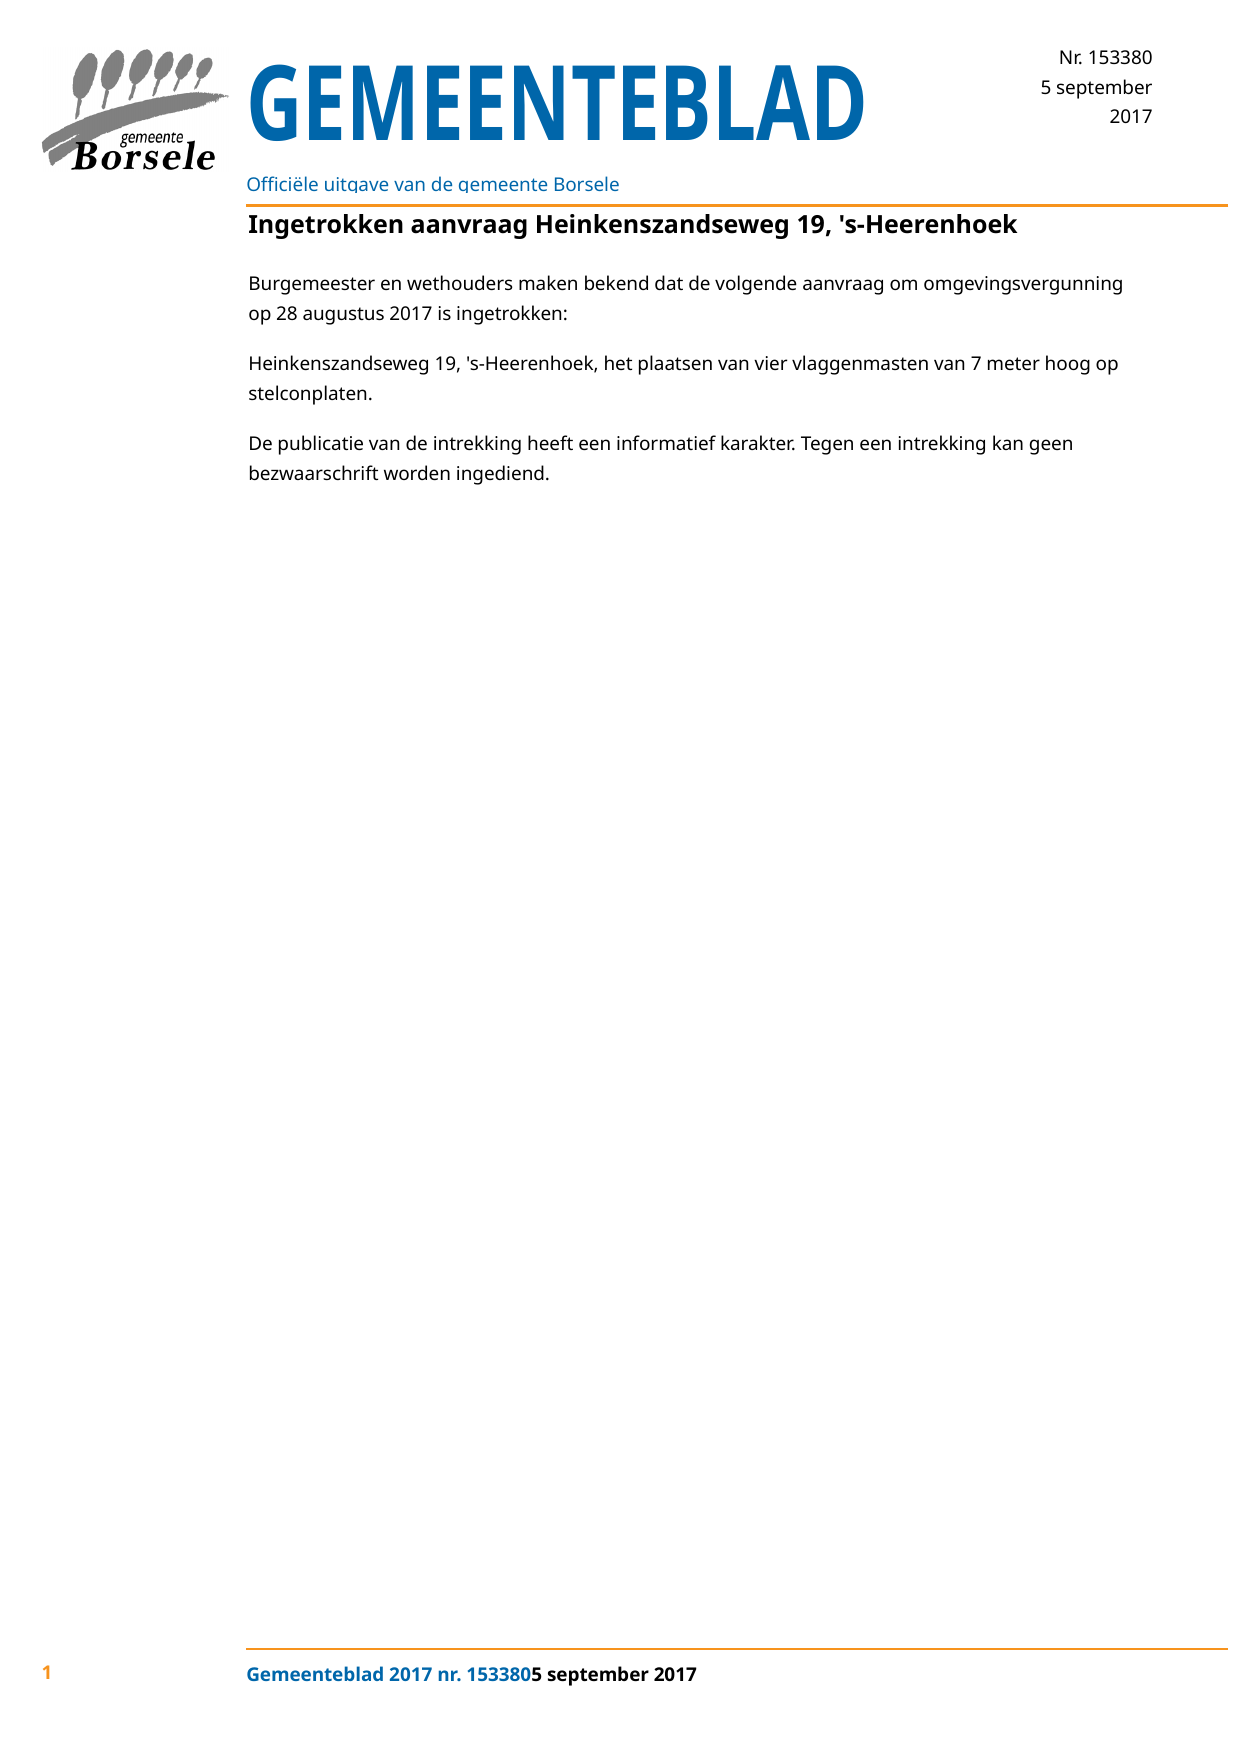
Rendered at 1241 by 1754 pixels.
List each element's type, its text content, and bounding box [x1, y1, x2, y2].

text De publicatie van de intrekking heeft een informatief karakter. Tegen een intrekking kan geen bezwaarschrift worden ingediend. [248, 430, 1152, 486]
picture [41, 47, 231, 172]
text Heinkenszandseweg 19, 's-Heerenhoek, het plaatsen van vier vlaggenmasten van 7 meter hoog op stelconplaten. [248, 350, 1152, 406]
text Burgemeester en wethouders maken bekend dat de volgende aanvraag om omgevingsvergunning op 28 augustus 2017 is ingetrokken: [248, 270, 1152, 326]
text Ingetrokken aanvraag Heinkenszandseweg 19, 's-Heerenhoek [248, 207, 1152, 241]
